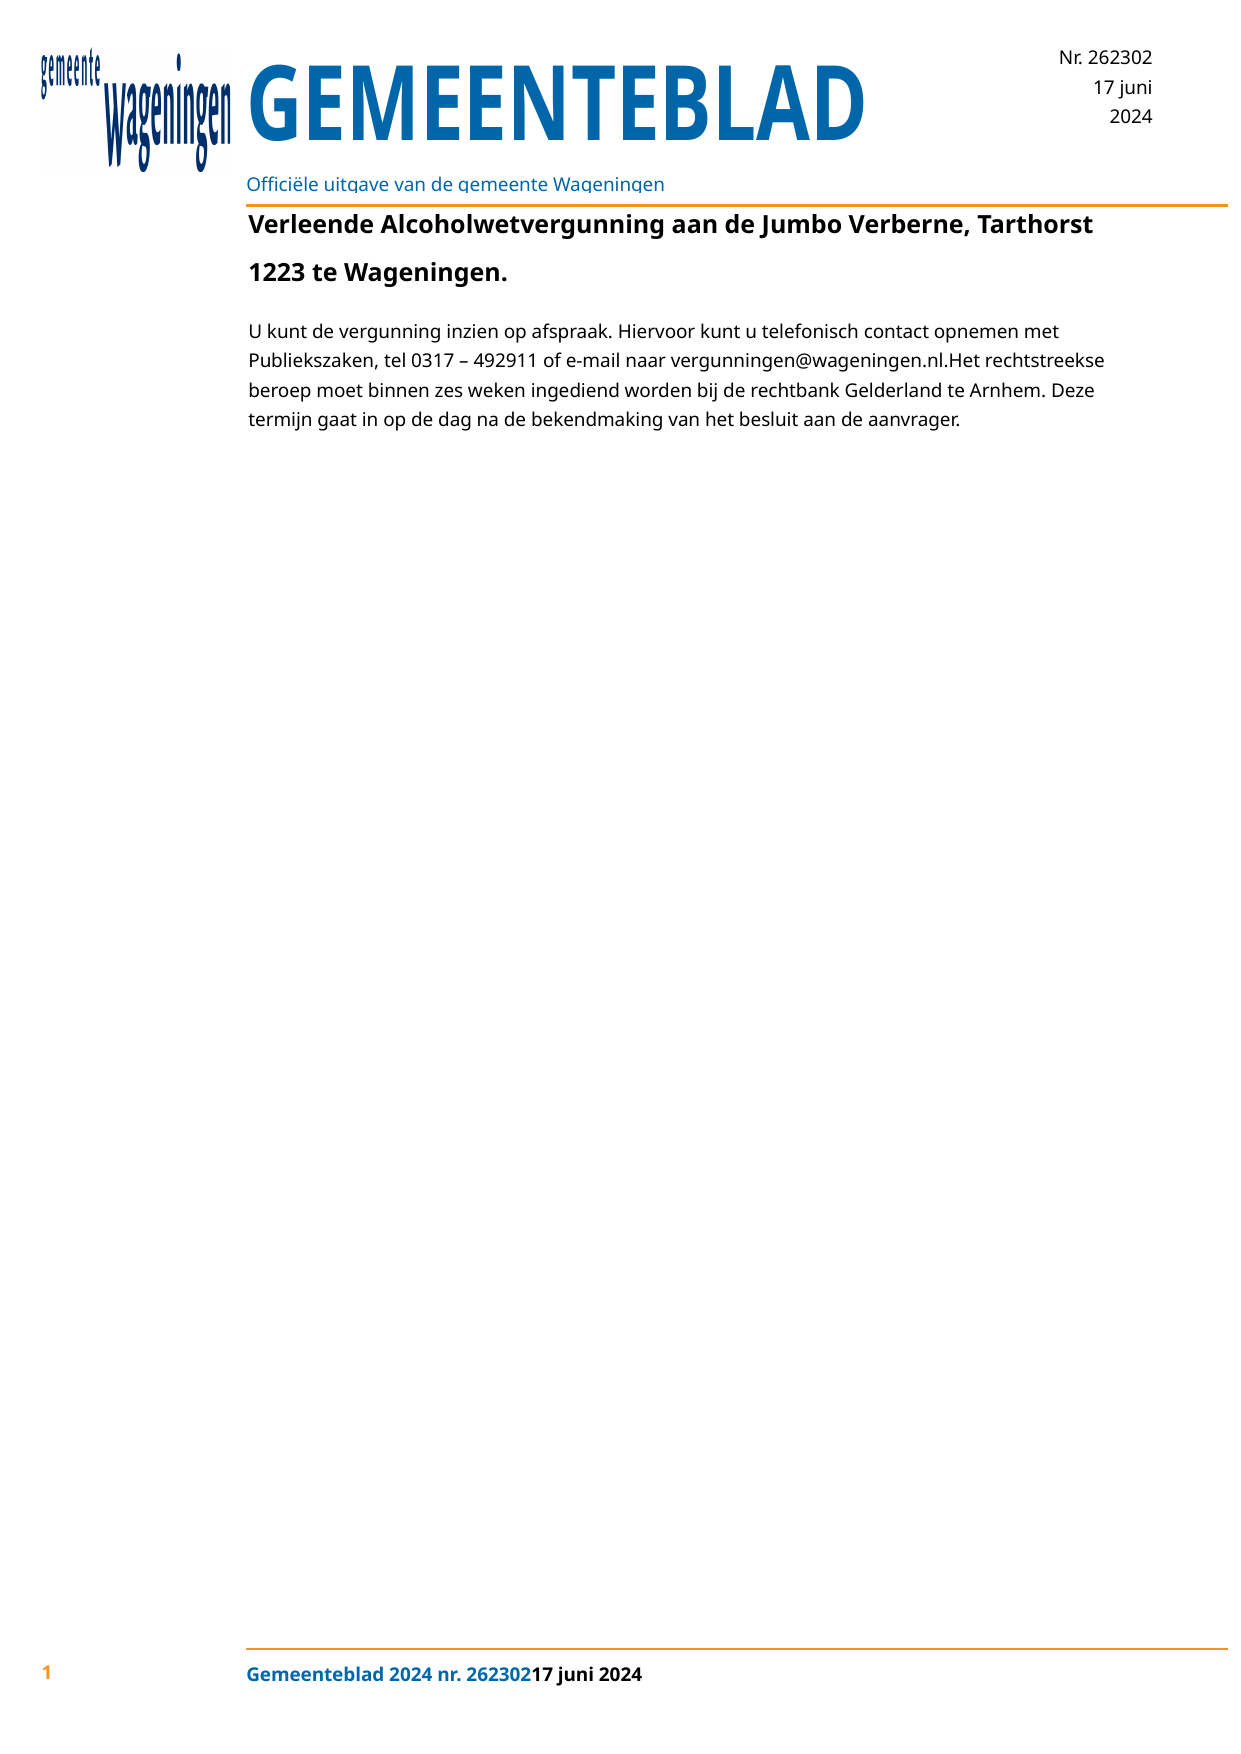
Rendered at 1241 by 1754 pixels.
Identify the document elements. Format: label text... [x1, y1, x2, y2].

picture [41, 47, 231, 172]
text Verleende Alcoholwetvergunning aan de Jumbo Verberne, Tarthorst 1223 te Wageningen. [248, 207, 1152, 288]
text U kunt de vergunning inzien op afspraak. Hiervoor kunt u telefonisch contact opnemen met Publiekszaken, tel 0317 – 492911 of e-mail naar vergunningen@wageningen.nl.Het rechtstreekse beroep moet binnen zes weken ingediend worden bij de rechtbank Gelderland te Arnhem. Deze termijn gaat in op de dag na de bekendmaking van het besluit aan de aanvrager. [248, 318, 1152, 432]
